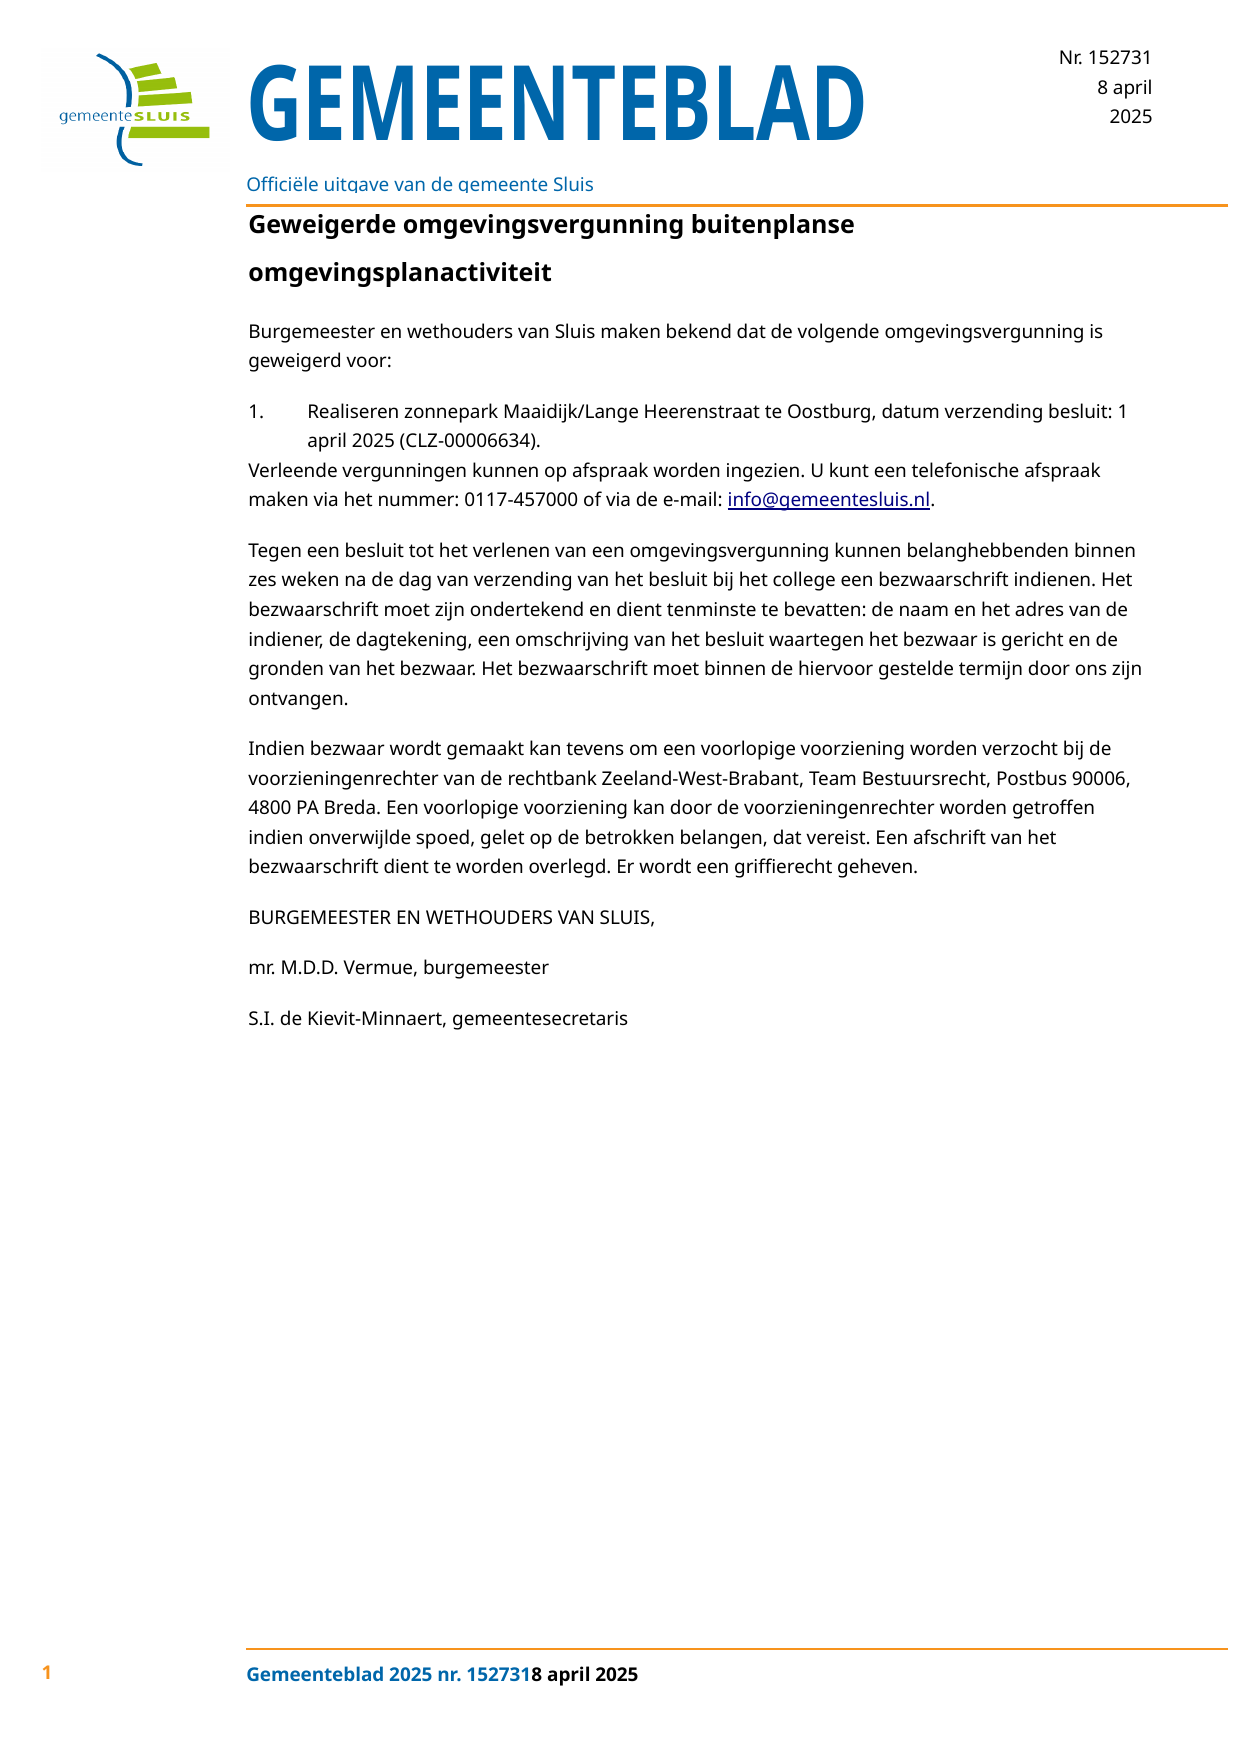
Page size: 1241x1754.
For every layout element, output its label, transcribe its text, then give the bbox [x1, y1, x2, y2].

text Burgemeester en wethouders van Sluis maken bekend dat de volgende omgevingsvergunning is geweigerd voor: [248, 318, 1152, 373]
text Geweigerde omgevingsvergunning buitenplanse omgevingsplanactiviteit [248, 207, 1152, 288]
picture [41, 47, 231, 172]
text S.I. de Kievit-Minnaert, gemeentesecretaris [248, 1005, 1152, 1031]
text mr. M.D.D. Vermue, burgemeester [248, 954, 1152, 980]
list Realiseren zonnepark Maaidijk/Lange Heerenstraat te Oostburg, datum verzending besluit: 1 april 2025 (CLZ-00006634). [248, 398, 1152, 453]
text Indien bezwaar wordt gemaakt kan tevens om een voorlopige voorziening worden verzocht bij de voorzieningenrechter van de rechtbank Zeeland-West-Brabant, Team Bestuursrecht, Postbus 90006, 4800 PA Breda. Een voorlopige voorziening kan door de voorzieningenrechter worden getroffen indien onverwijlde spoed, gelet op de betrokken belangen, dat vereist. Een afschrift van het bezwaarschrift dient te worden overlegd. Er wordt een griffierecht geheven. [248, 735, 1152, 879]
text BURGEMEESTER EN WETHOUDERS VAN SLUIS, [248, 904, 1152, 930]
text Verleende vergunningen kunnen op afspraak worden ingezien. U kunt een telefonische afspraak maken via het nummer: 0117-457000 of via de e-mail: info@gemeentesluis.nl. [248, 457, 1152, 512]
text Tegen een besluit tot het verlenen van een omgevingsvergunning kunnen belanghebbenden binnen zes weken na de dag van verzending van het besluit bij het college een bezwaarschrift indienen. Het bezwaarschrift moet zijn ondertekend en dient tenminste te bevatten: de naam en het adres van de indiener, de dagtekening, een omschrijving van het besluit waartegen het bezwaar is gericht en de gronden van het bezwaar. Het bezwaarschrift moet binnen de hiervoor gestelde termijn door ons zijn ontvangen. [248, 537, 1152, 711]
